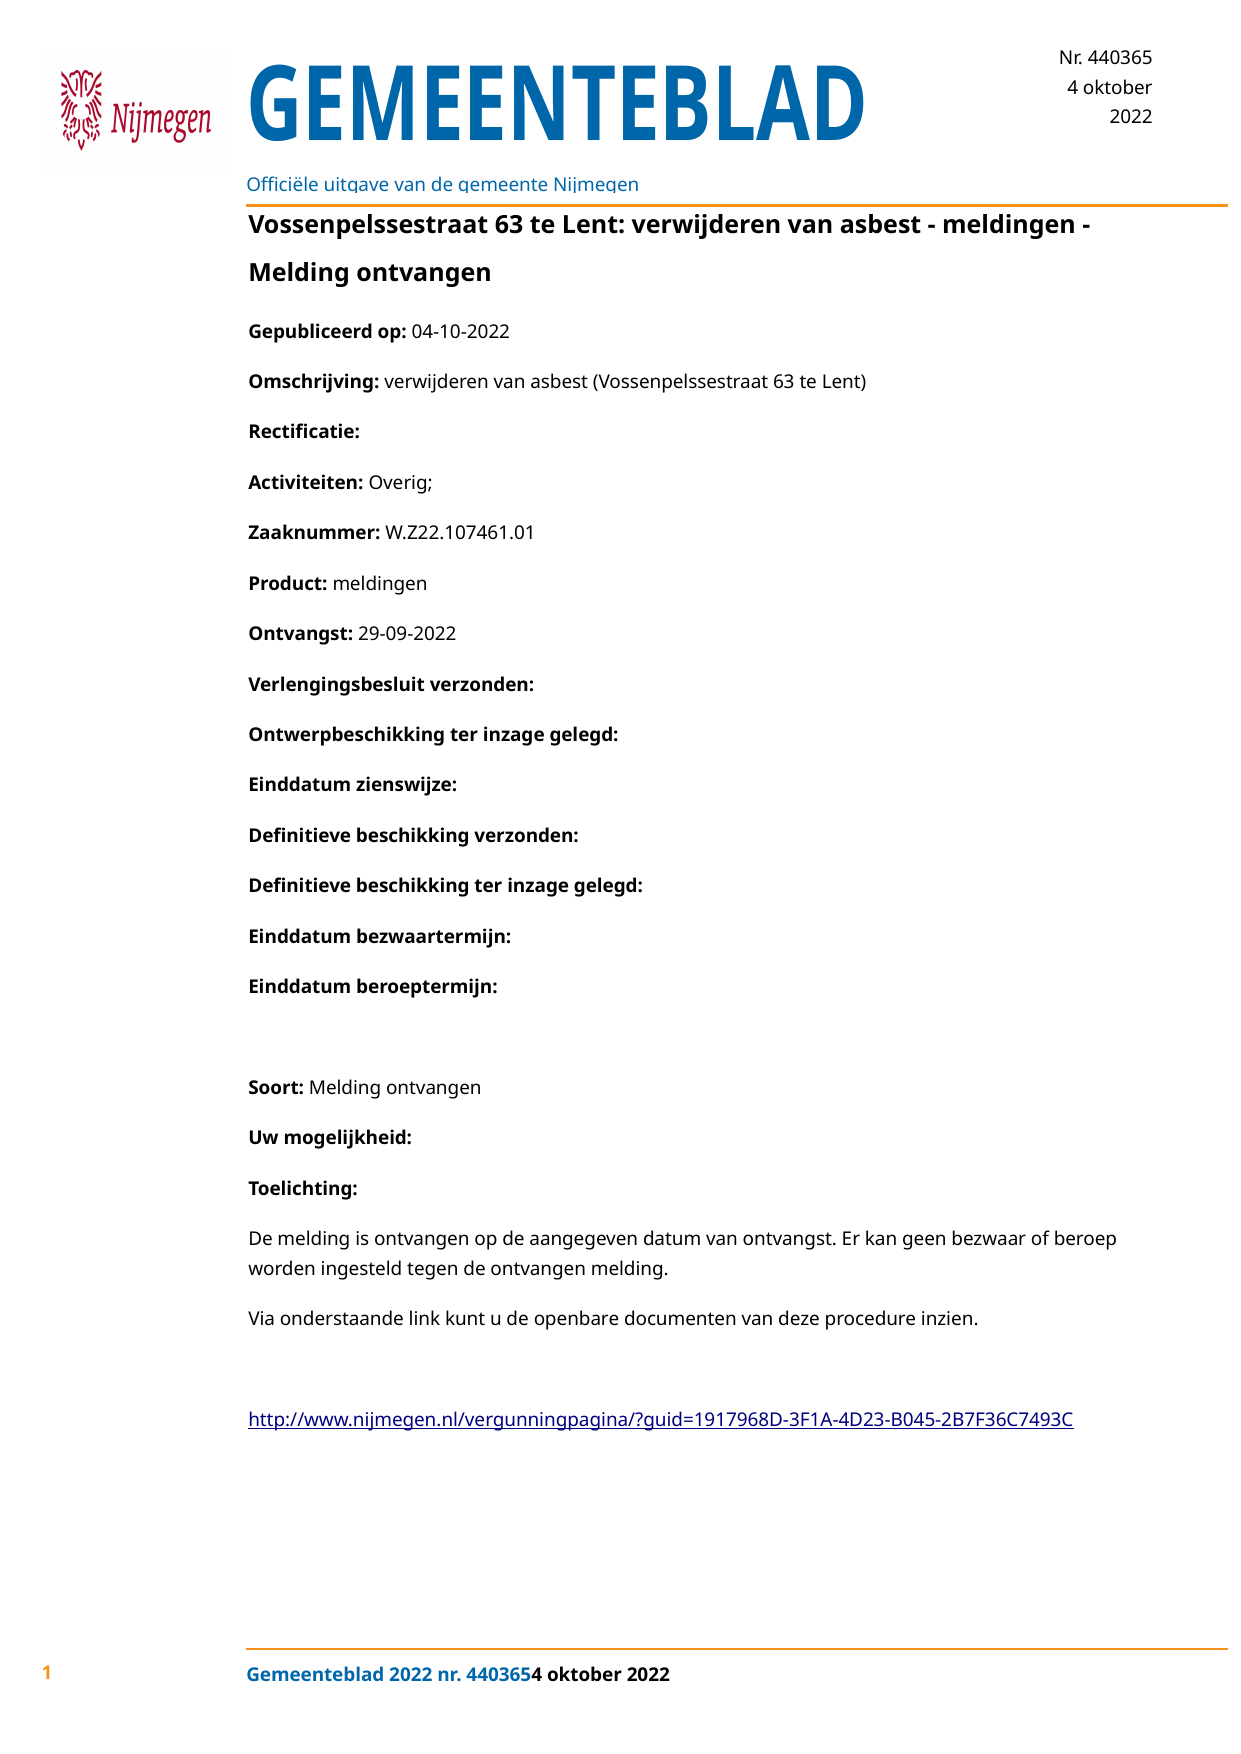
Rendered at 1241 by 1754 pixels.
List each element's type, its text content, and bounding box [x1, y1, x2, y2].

text Definitieve beschikking ter inzage gelegd: [248, 872, 1152, 898]
text Ontwerpbeschikking ter inzage gelegd: [248, 721, 1152, 747]
text De melding is ontvangen op de aangegeven datum van ontvangst. Er kan geen bezwaar of beroep worden ingesteld tegen de ontvangen melding. [248, 1225, 1152, 1281]
text Definitieve beschikking verzonden: [248, 822, 1152, 848]
text Zaaknummer: W.Z22.107461.01 [248, 519, 1152, 545]
text Rectificatie: [248, 419, 1152, 444]
text Uw mogelijkheid: [248, 1124, 1152, 1150]
text Einddatum bezwaartermijn: [248, 923, 1152, 949]
text Einddatum zienswijze: [248, 772, 1152, 797]
text Gepubliceerd op: 04-10-2022 [248, 318, 1152, 344]
text Einddatum beroeptermijn: [248, 973, 1152, 999]
text Vossenpelssestraat 63 te Lent: verwijderen van asbest - meldingen - Melding ontvangen [248, 207, 1152, 288]
text http://www.nijmegen.nl/vergunningpagina/?guid=1917968D-3F1A-4D23-B045-2B7F36C7493C [248, 1406, 1152, 1432]
text Activiteiten: Overig; [248, 469, 1152, 495]
text Verlengingsbesluit verzonden: [248, 671, 1152, 697]
text Soort: Melding ontvangen [248, 1074, 1152, 1100]
text Toelichting: [248, 1175, 1152, 1201]
text Via onderstaande link kunt u de openbare documenten van deze procedure inzien. [248, 1305, 1152, 1331]
picture [41, 47, 231, 172]
text Omschrijving: verwijderen van asbest (Vossenpelssestraat 63 te Lent) [248, 368, 1152, 394]
text Ontvangst: 29-09-2022 [248, 620, 1152, 646]
text Product: meldingen [248, 570, 1152, 596]
